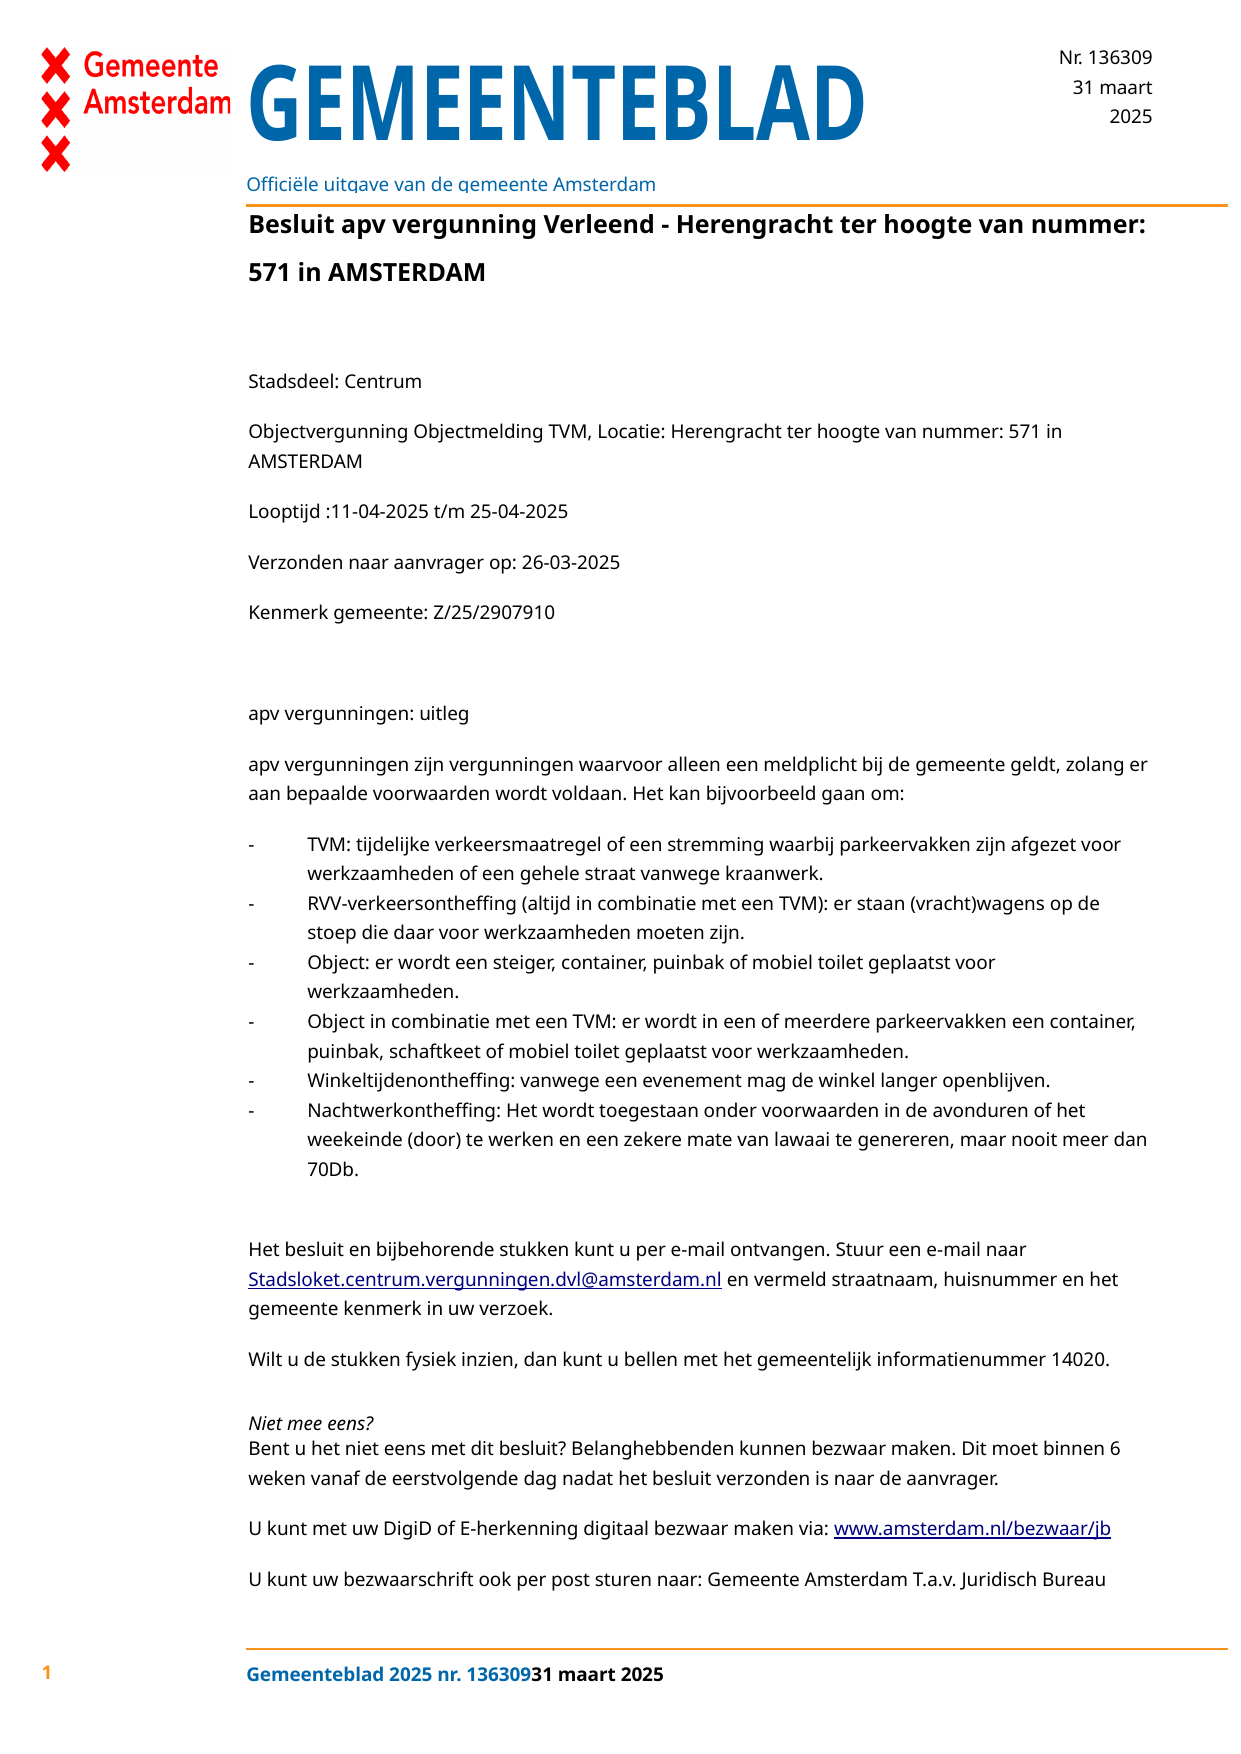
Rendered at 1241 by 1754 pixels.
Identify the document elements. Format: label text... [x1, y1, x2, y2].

text Besluit apv vergunning Verleend - Herengracht ter hoogte van nummer: 571 in AMSTERDAM [248, 207, 1152, 288]
list TVM: tijdelijke verkeersmaatregel of een stremming waarbij parkeervakken zijn afgezet voor werkzaamheden of een gehele straat vanwege kraanwerk. [248, 831, 1152, 886]
text Verzonden naar aanvrager op: 26-03-2025 [248, 549, 1152, 575]
text Stadsdeel: Centrum [248, 368, 1152, 394]
list Object in combinatie met een TVM: er wordt in een of meerdere parkeervakken een container, puinbak, schaftkeet of mobiel toilet geplaatst voor werkzaamheden. [248, 1008, 1152, 1064]
picture [41, 47, 231, 172]
list Winkeltijdenontheffing: vanwege een evenement mag de winkel langer openblijven. [248, 1067, 1152, 1093]
text Kenmerk gemeente: Z/25/2907910 [248, 599, 1152, 625]
text apv vergunningen: uitleg [248, 700, 1152, 726]
text Objectvergunning Objectmelding TVM, Locatie: Herengracht ter hoogte van nummer: 571 in AMSTERDAM [248, 419, 1152, 474]
text Bent u het niet eens met dit besluit? Belanghebbenden kunnen bezwaar maken. Dit moet binnen 6 weken vanaf de eerstvolgende dag nadat het besluit verzonden is naar de aanvrager. [248, 1436, 1152, 1491]
text Wilt u de stukken fysiek inzien, dan kunt u bellen met het gemeentelijk informatienummer 14020. [248, 1346, 1152, 1372]
list Object: er wordt een steiger, container, puinbak of mobiel toilet geplaatst voor werkzaamheden. [248, 949, 1152, 1004]
text Niet mee eens? [248, 1410, 1152, 1436]
list RVV-verkeersontheffing (altijd in combinatie met een TVM): er staan (vracht)wagens op de stoep die daar voor werkzaamheden moeten zijn. [248, 890, 1152, 945]
text U kunt uw bezwaarschrift ook per post sturen naar: Gemeente Amsterdam T.a.v. Juridisch Bureau [248, 1566, 1152, 1592]
list Nachtwerkontheffing: Het wordt toegestaan onder voorwaarden in de avonduren of het weekeinde (door) te werken en een zekere mate van lawaai te genereren, maar nooit meer dan 70Db. [248, 1097, 1152, 1182]
text apv vergunningen zijn vergunningen waarvoor alleen een meldplicht bij de gemeente geldt, zolang er aan bepaalde voorwaarden wordt voldaan. Het kan bijvoorbeeld gaan om: [248, 751, 1152, 806]
text Het besluit en bijbehorende stukken kunt u per e-mail ontvangen. Stuur een e-mail naar Stadsloket.centrum.vergunningen.dvl@amsterdam.nl en vermeld straatnaam, huisnummer en het gemeente kenmerk in uw verzoek. [248, 1236, 1152, 1321]
text U kunt met uw DigiD of E-herkenning digitaal bezwaar maken via: www.amsterdam.nl/bezwaar/jb [248, 1516, 1152, 1541]
text Looptijd :11-04-2025 t/m 25-04-2025 [248, 499, 1152, 524]
